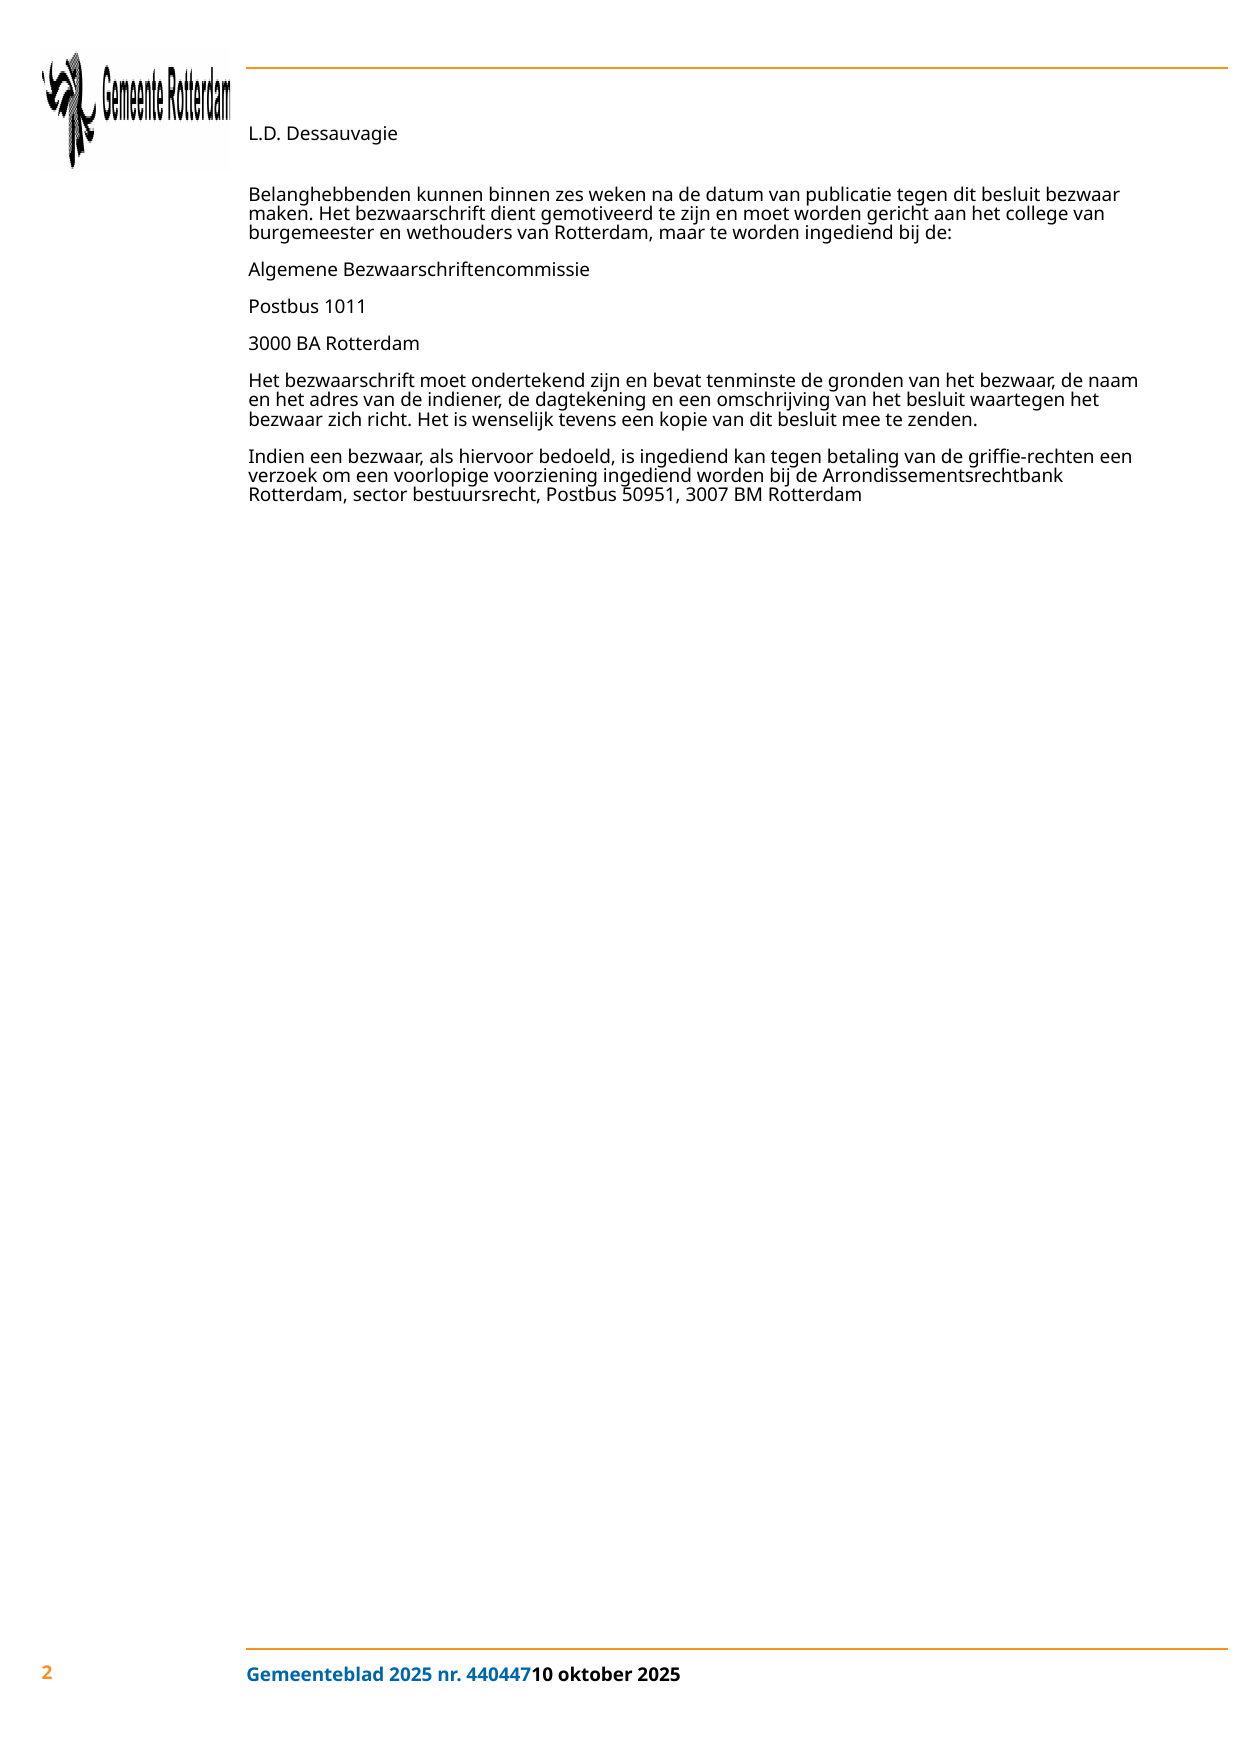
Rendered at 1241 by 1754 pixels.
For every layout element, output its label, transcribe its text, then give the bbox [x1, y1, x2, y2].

text L.D. Dessauvagie [248, 121, 1152, 146]
text Indien een bezwaar, als hiervoor bedoeld, is ingediend kan tegen betaling van de griffie-rechten een verzoek om een voorlopige voorziening ingediend worden bij de Arrondissementsrechtbank Rotterdam, sector bestuursrecht, Postbus 50951, 3007 BM Rotterdam [248, 448, 1152, 505]
text Het bezwaarschrift moet ondertekend zijn en bevat tenminste de gronden van het bezwaar, de naam en het adres van de indiener, de dagtekening en een omschrijving van het besluit waartegen het bezwaar zich richt. Het is wenselijk tevens een kopie van dit besluit mee te zenden. [248, 372, 1152, 430]
picture [41, 47, 231, 172]
text Belanghebbenden kunnen binnen zes weken na de datum van publicatie tegen dit besluit bezwaar maken. Het bezwaarschrift dient gemotiveerd te zijn en moet worden gericht aan het college van burgemeester en wethouders van Rotterdam, maar te worden ingediend bij de: [248, 186, 1152, 243]
text 3000 BA Rotterdam [248, 335, 1152, 354]
text Postbus 1011 [248, 298, 1152, 317]
text Algemene Bezwaarschriftencommissie [248, 261, 1152, 280]
